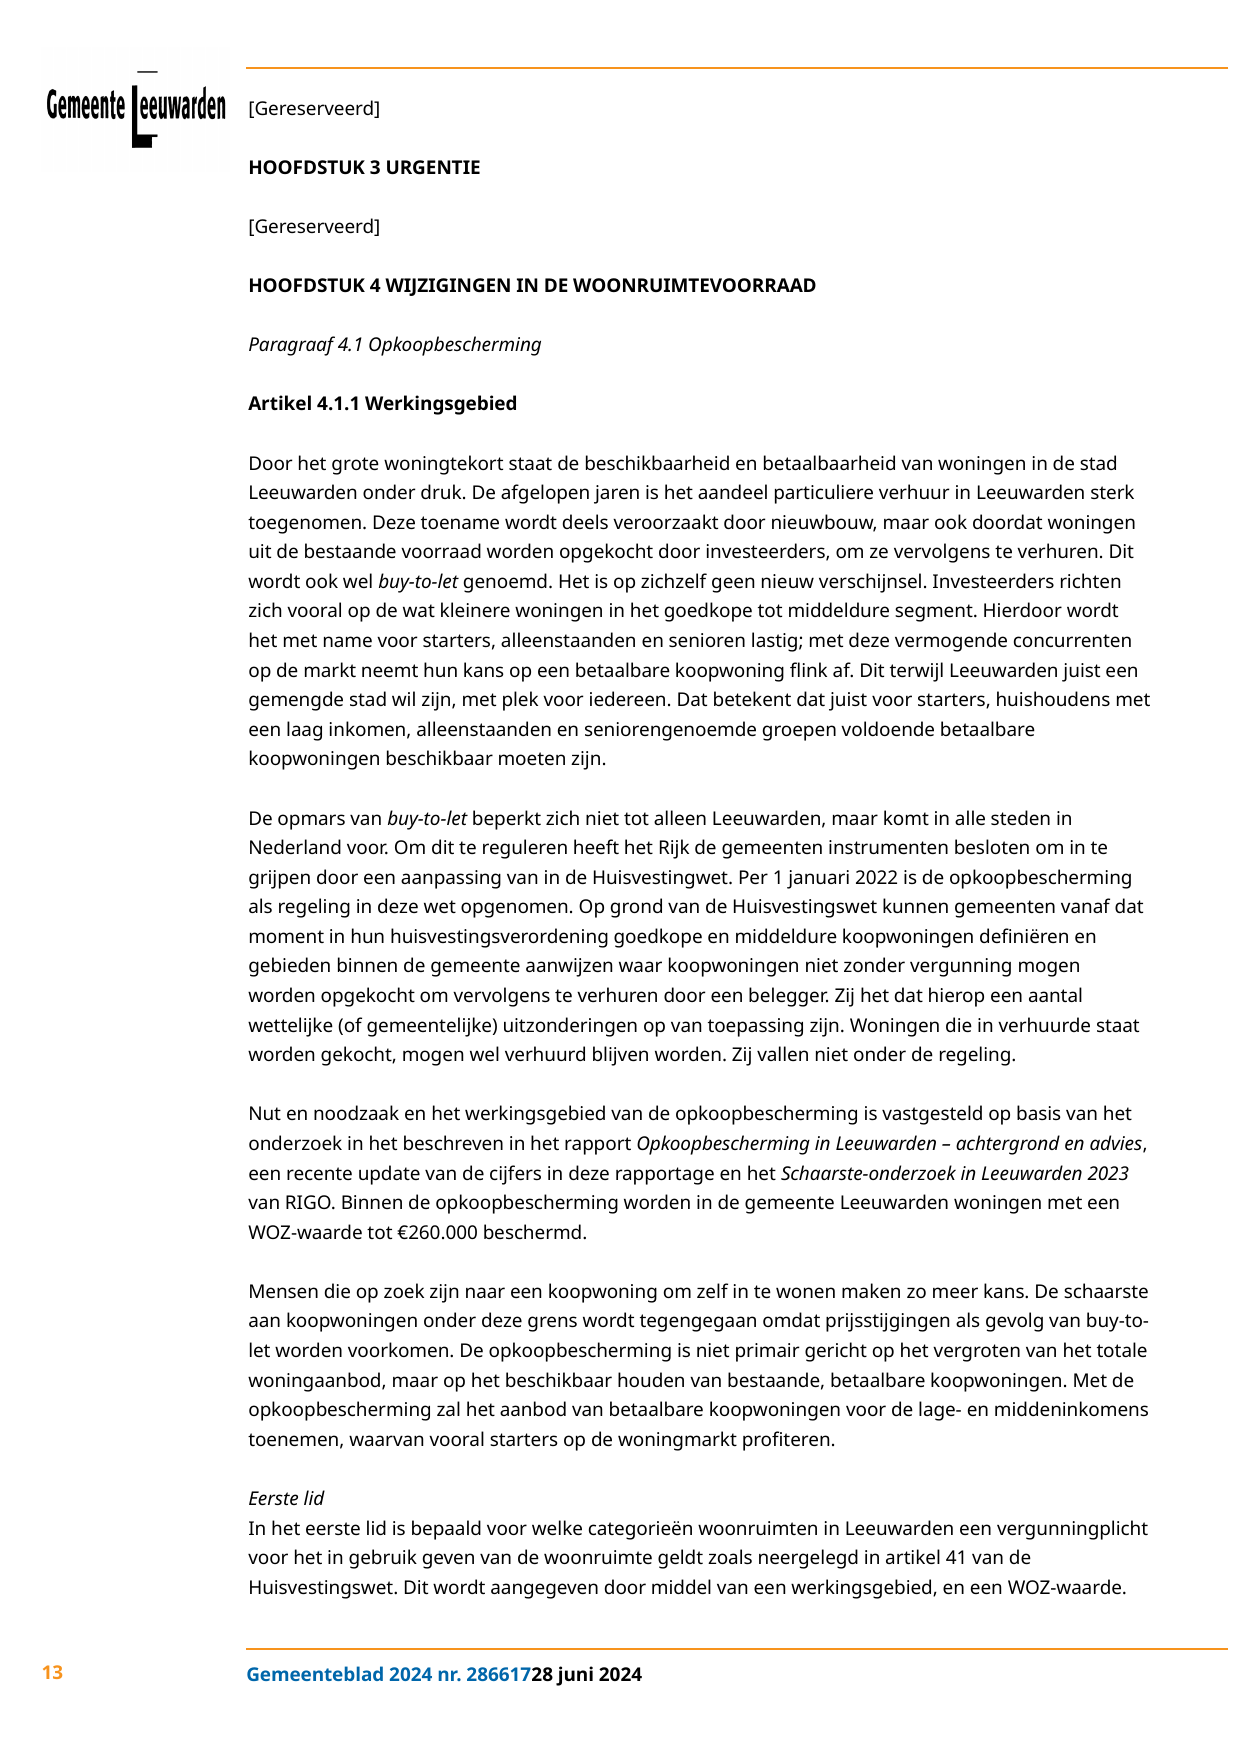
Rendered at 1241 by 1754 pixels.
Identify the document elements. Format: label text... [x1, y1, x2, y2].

picture [41, 47, 231, 172]
text [Gereserveerd] [248, 213, 1152, 239]
text Door het grote woningtekort staat de beschikbaarheid en betaalbaarheid van woningen in de stad Leeuwarden onder druk. De afgelopen jaren is het aandeel particuliere verhuur in Leeuwarden sterk toegenomen. Deze toename wordt deels veroorzaakt door nieuwbouw, maar ook doordat woningen uit de bestaande voorraad worden opgekocht door investeerders, om ze vervolgens te verhuren. Dit wordt ook wel buy-to-let genoemd. Het is op zichzelf geen nieuw verschijnsel. Investeerders richten zich vooral op de wat kleinere woningen in het goedkope tot middeldure segment. Hierdoor wordt het met name voor starters, alleenstaanden en senioren lastig; met deze vermogende concurrenten op de markt neemt hun kans op een betaalbare koopwoning flink af. Dit terwijl Leeuwarden juist een gemengde stad wil zijn, met plek voor iedereen. Dat betekent dat juist voor starters, huishoudens met een laag inkomen, alleenstaanden en seniorengenoemde groepen voldoende betaalbare koopwoningen beschikbaar moeten zijn. [248, 450, 1152, 771]
text Paragraaf 4.1 Opkoopbescherming [248, 331, 1152, 357]
text Eerste lid [248, 1485, 1152, 1511]
text HOOFDSTUK 3 URGENTIE [248, 154, 1152, 180]
text Artikel 4.1.1 Werkingsgebied [248, 391, 1152, 416]
text De opmars van buy-to-let beperkt zich niet tot alleen Leeuwarden, maar komt in alle steden in Nederland voor. Om dit te reguleren heeft het Rijk de gemeenten instrumenten besloten om in te grijpen door een aanpassing van in de Huisvestingwet. Per 1 januari 2022 is de opkoopbescherming als regeling in deze wet opgenomen. Op grond van de Huisvestingswet kunnen gemeenten vanaf dat moment in hun huisvestingsverordening goedkope en middeldure koopwoningen definiëren en gebieden binnen de gemeente aanwijzen waar koopwoningen niet zonder vergunning mogen worden opgekocht om vervolgens te verhuren door een belegger. Zij het dat hierop een aantal wettelijke (of gemeentelijke) uitzonderingen op van toepassing zijn. Woningen die in verhuurde staat worden gekocht, mogen wel verhuurd blijven worden. Zij vallen niet onder de regeling. [248, 805, 1152, 1067]
text [Gereserveerd] [248, 95, 1152, 121]
text HOOFDSTUK 4 WIJZIGINGEN IN DE WOONRUIMTEVOORRAAD [248, 272, 1152, 298]
text In het eerste lid is bepaald voor welke categorieën woonruimten in Leeuwarden een vergunningplicht voor het in gebruik geven van de woonruimte geldt zoals neergelegd in artikel 41 van de Huisvestingswet. Dit wordt aangegeven door middel van een werkingsgebied, en een WOZ-waarde. [248, 1515, 1152, 1600]
text Nut en noodzaak en het werkingsgebied van de opkoopbescherming is vastgesteld op basis van het onderzoek in het beschreven in het rapport Opkoopbescherming in Leeuwarden – achtergrond en advies, een recente update van de cijfers in deze rapportage en het Schaarste-onderzoek in Leeuwarden 2023 van RIGO. Binnen de opkoopbescherming worden in de gemeente Leeuwarden woningen met een WOZ-waarde tot €260.000 beschermd. [248, 1101, 1152, 1245]
text Mensen die op zoek zijn naar een koopwoning om zelf in te wonen maken zo meer kans. De schaarste aan koopwoningen onder deze grens wordt tegengegaan omdat prijsstijgingen als gevolg van buy-to-let worden voorkomen. De opkoopbescherming is niet primair gericht op het vergroten van het totale woningaanbod, maar op het beschikbaar houden van bestaande, betaalbare koopwoningen. Met de opkoopbescherming zal het aanbod van betaalbare koopwoningen voor de lage- en middeninkomens toenemen, waarvan vooral starters op de woningmarkt profiteren. [248, 1278, 1152, 1452]
